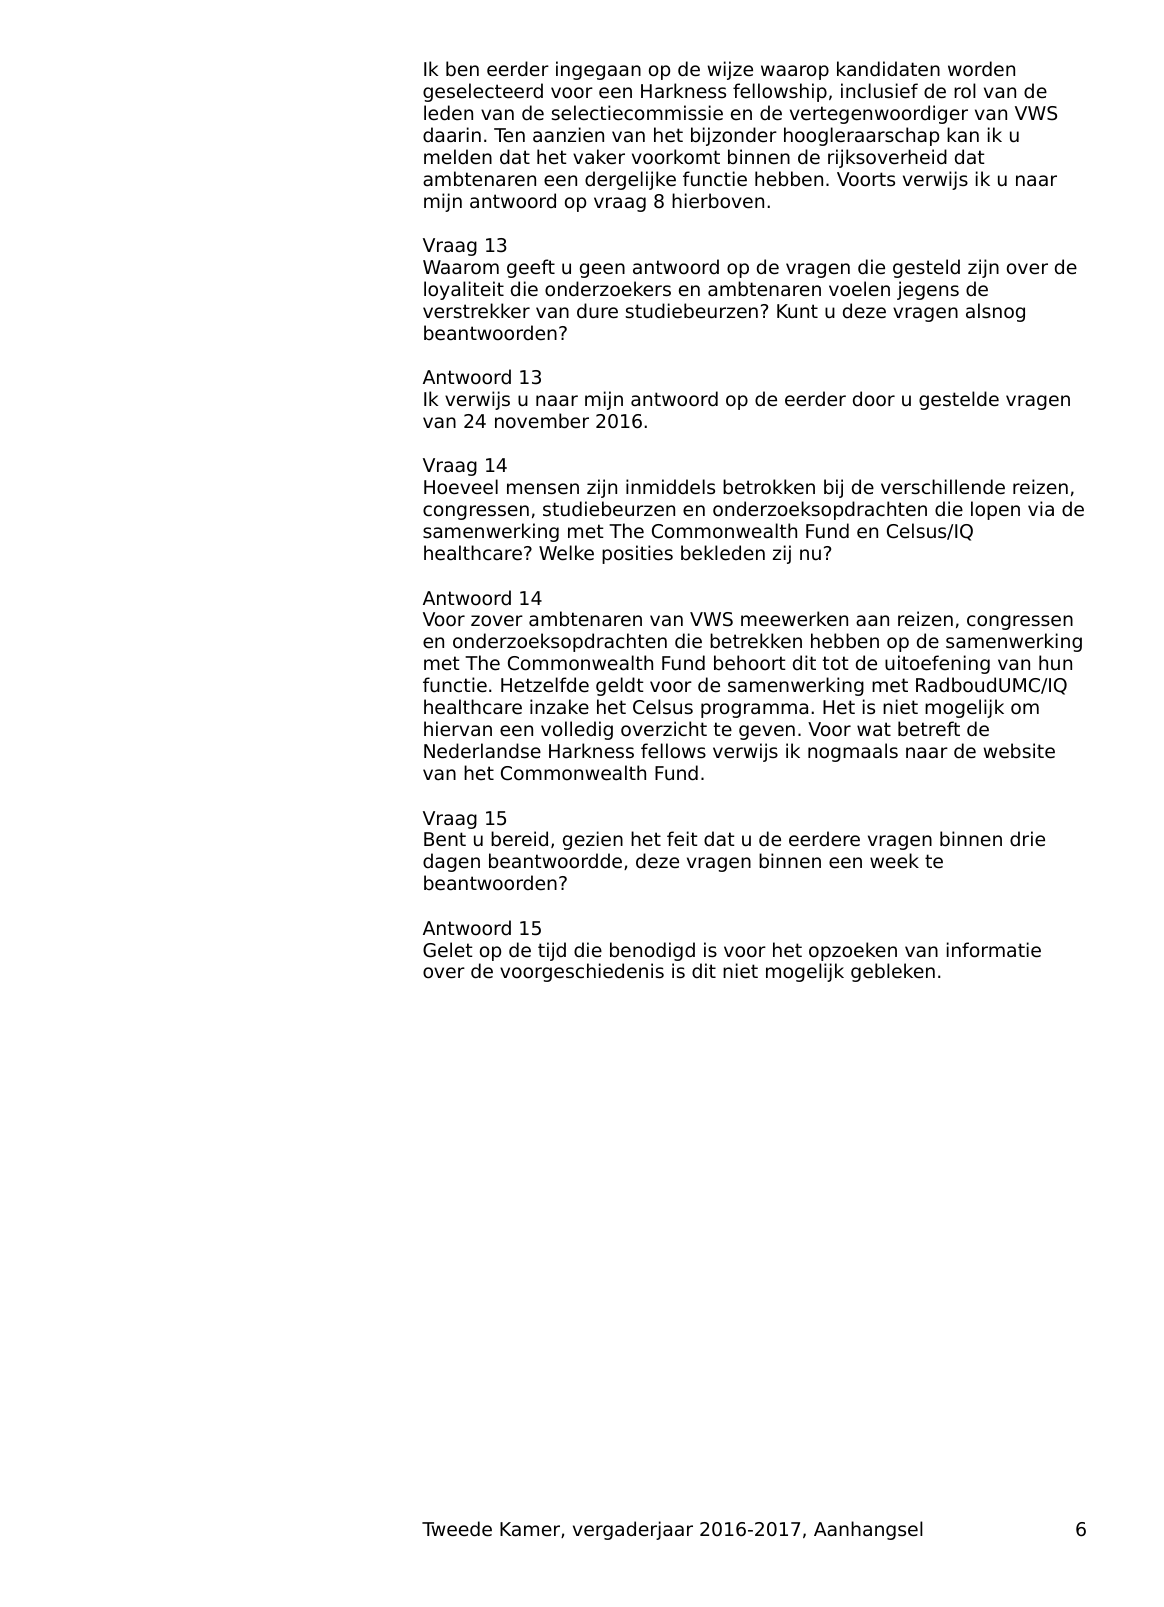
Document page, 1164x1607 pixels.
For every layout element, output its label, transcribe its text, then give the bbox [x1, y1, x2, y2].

text Bent u bereid, gezien het feit dat u de eerdere vragen binnen drie dagen beantwoordde, deze vragen binnen een week te beantwoorden? [422, 829, 1087, 895]
text Vraag 14 [422, 455, 1087, 477]
text Hoeveel mensen zijn inmiddels betrokken bij de verschillende reizen, congressen, studiebeurzen en onderzoeksopdrachten die lopen via de samenwerking met The Commonwealth Fund en Celsus/IQ healthcare? Welke posities bekleden zij nu? [422, 477, 1087, 565]
text Ik ben eerder ingegaan op de wijze waarop kandidaten worden geselecteerd voor een Harkness fellowship, inclusief de rol van de leden van de selectiecommissie en de vertegenwoordiger van VWS daarin. Ten aanzien van het bijzonder hoogleraarschap kan ik u melden dat het vaker voorkomt binnen de rijksoverheid dat ambtenaren een dergelijke functie hebben. Voorts verwijs ik u naar mijn antwoord op vraag 8 hierboven. [422, 59, 1087, 213]
text Antwoord 15 [422, 917, 1087, 939]
text Vraag 13 [422, 235, 1087, 257]
text Waarom geeft u geen antwoord op de vragen die gesteld zijn over de loyaliteit die onderzoekers en ambtenaren voelen jegens de verstrekker van dure studiebeurzen? Kunt u deze vragen alsnog beantwoorden? [422, 257, 1087, 345]
text Gelet op de tijd die benodigd is voor het opzoeken van informatie over de voorgeschiedenis is dit niet mogelijk gebleken. [422, 939, 1087, 983]
text Vraag 15 [422, 807, 1087, 829]
text Ik verwijs u naar mijn antwoord op de eerder door u gestelde vragen van 24 november 2016. [422, 389, 1087, 433]
text Antwoord 14 [422, 587, 1087, 609]
text Voor zover ambtenaren van VWS meewerken aan reizen, congressen en onderzoeksopdrachten die betrekken hebben op de samenwerking met The Commonwealth Fund behoort dit tot de uitoefening van hun functie. Hetzelfde geldt voor de samenwerking met RadboudUMC/IQ healthcare inzake het Celsus programma. Het is niet mogelijk om hiervan een volledig overzicht te geven. Voor wat betreft de Nederlandse Harkness fellows verwijs ik nogmaals naar de website van het Commonwealth Fund. [422, 609, 1087, 785]
text Antwoord 13 [422, 367, 1087, 389]
